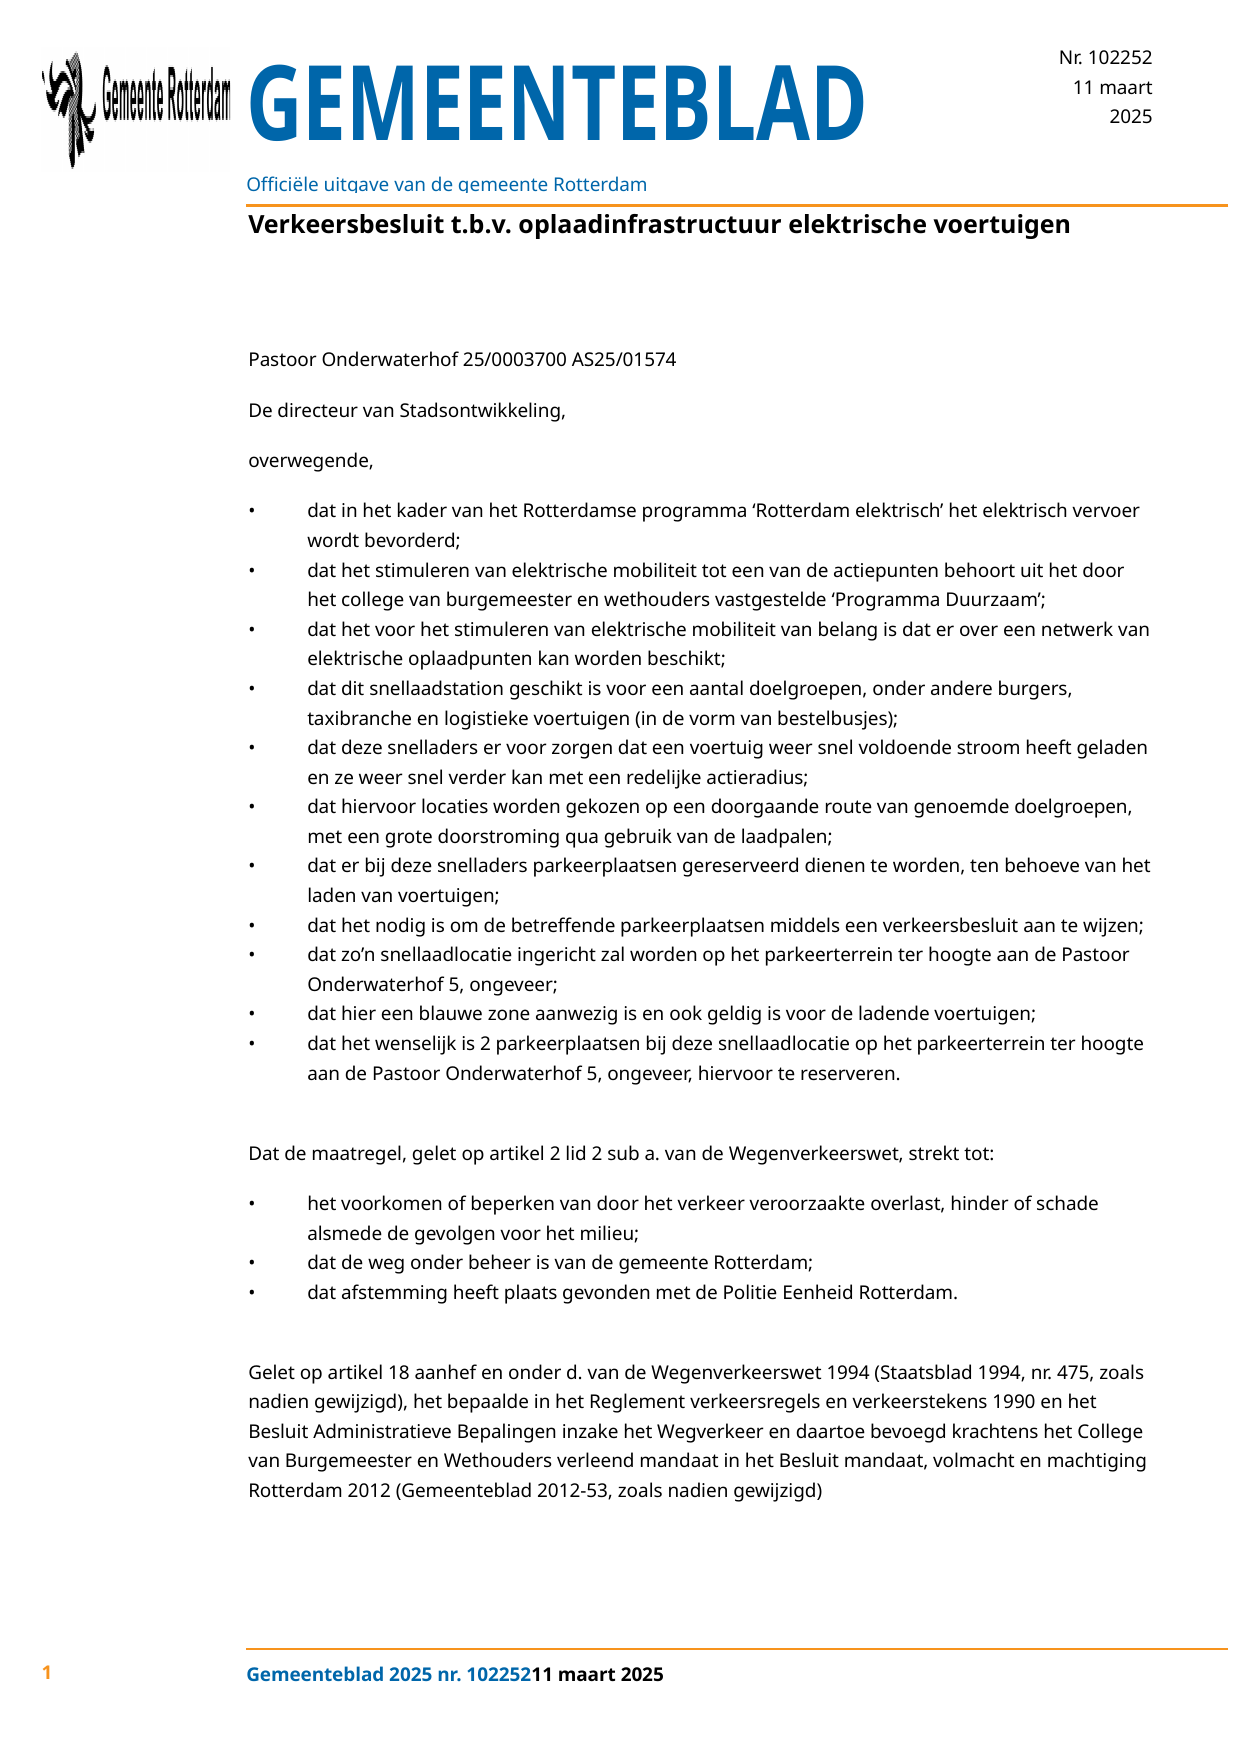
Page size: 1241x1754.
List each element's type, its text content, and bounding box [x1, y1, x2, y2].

list dat het voor het stimuleren van elektrische mobiliteit van belang is dat er over een netwerk van elektrische oplaadpunten kan worden beschikt; [248, 616, 1152, 671]
picture [41, 47, 231, 172]
list dat het stimuleren van elektrische mobiliteit tot een van de actiepunten behoort uit het door het college van burgemeester en wethouders vastgestelde ‘Programma Duurzaam’; [248, 557, 1152, 612]
list het voorkomen of beperken van door het verkeer veroorzaakte overlast, hinder of schade alsmede de gevolgen voor het milieu; [248, 1190, 1152, 1246]
text Verkeersbesluit t.b.v. oplaadinfrastructuur elektrische voertuigen [248, 207, 1152, 241]
text overwegende, [248, 447, 1152, 473]
text De directeur van Stadsontwikkeling, [248, 397, 1152, 423]
list dat in het kader van het Rotterdamse programma ‘Rotterdam elektrisch’ het elektrisch vervoer wordt bevorderd; [248, 498, 1152, 553]
text Gelet op artikel 18 aanhef en onder d. van de Wegenverkeerswet 1994 (Staatsblad 1994, nr. 475, zoals nadien gewijzigd), het bepaalde in het Reglement verkeersregels en verkeerstekens 1990 en het Besluit Administratieve Bepalingen inzake het Wegverkeer en daartoe bevoegd krachtens het College van Burgemeester en Wethouders verleend mandaat in het Besluit mandaat, volmacht en machtiging Rotterdam 2012 (Gemeenteblad 2012-53, zoals nadien gewijzigd) [248, 1359, 1152, 1503]
text Dat de maatregel, gelet op artikel 2 lid 2 sub a. van de Wegenverkeerswet, strekt tot: [248, 1140, 1152, 1166]
list dat dit snellaadstation geschikt is voor een aantal doelgroepen, onder andere burgers, taxibranche en logistieke voertuigen (in de vorm van bestelbusjes); [248, 675, 1152, 731]
list dat het wenselijk is 2 parkeerplaatsen bij deze snellaadlocatie op het parkeerterrein ter hoogte aan de Pastoor Onderwaterhof 5, ongeveer, hiervoor te reserveren. [248, 1030, 1152, 1086]
list dat zo’n snellaadlocatie ingericht zal worden op het parkeerterrein ter hoogte aan de Pastoor Onderwaterhof 5, ongeveer; [248, 941, 1152, 997]
list dat hier een blauwe zone aanwezig is en ook geldig is voor de ladende voertuigen; [248, 1001, 1152, 1026]
list dat hiervoor locaties worden gekozen op een doorgaande route van genoemde doelgroepen, met een grote doorstroming qua gebruik van de laadpalen; [248, 793, 1152, 849]
list dat deze snelladers er voor zorgen dat een voertuig weer snel voldoende stroom heeft geladen en ze weer snel verder kan met een redelijke actieradius; [248, 734, 1152, 790]
list dat er bij deze snelladers parkeerplaatsen gereserveerd dienen te worden, ten behoeve van het laden van voertuigen; [248, 853, 1152, 908]
list dat afstemming heeft plaats gevonden met de Politie Eenheid Rotterdam. [248, 1279, 1152, 1305]
list dat de weg onder beheer is van de gemeente Rotterdam; [248, 1249, 1152, 1275]
list dat het nodig is om de betreffende parkeerplaatsen middels een verkeersbesluit aan te wijzen; [248, 912, 1152, 938]
text Pastoor Onderwaterhof 25/0003700 AS25/01574 [248, 346, 1152, 372]
